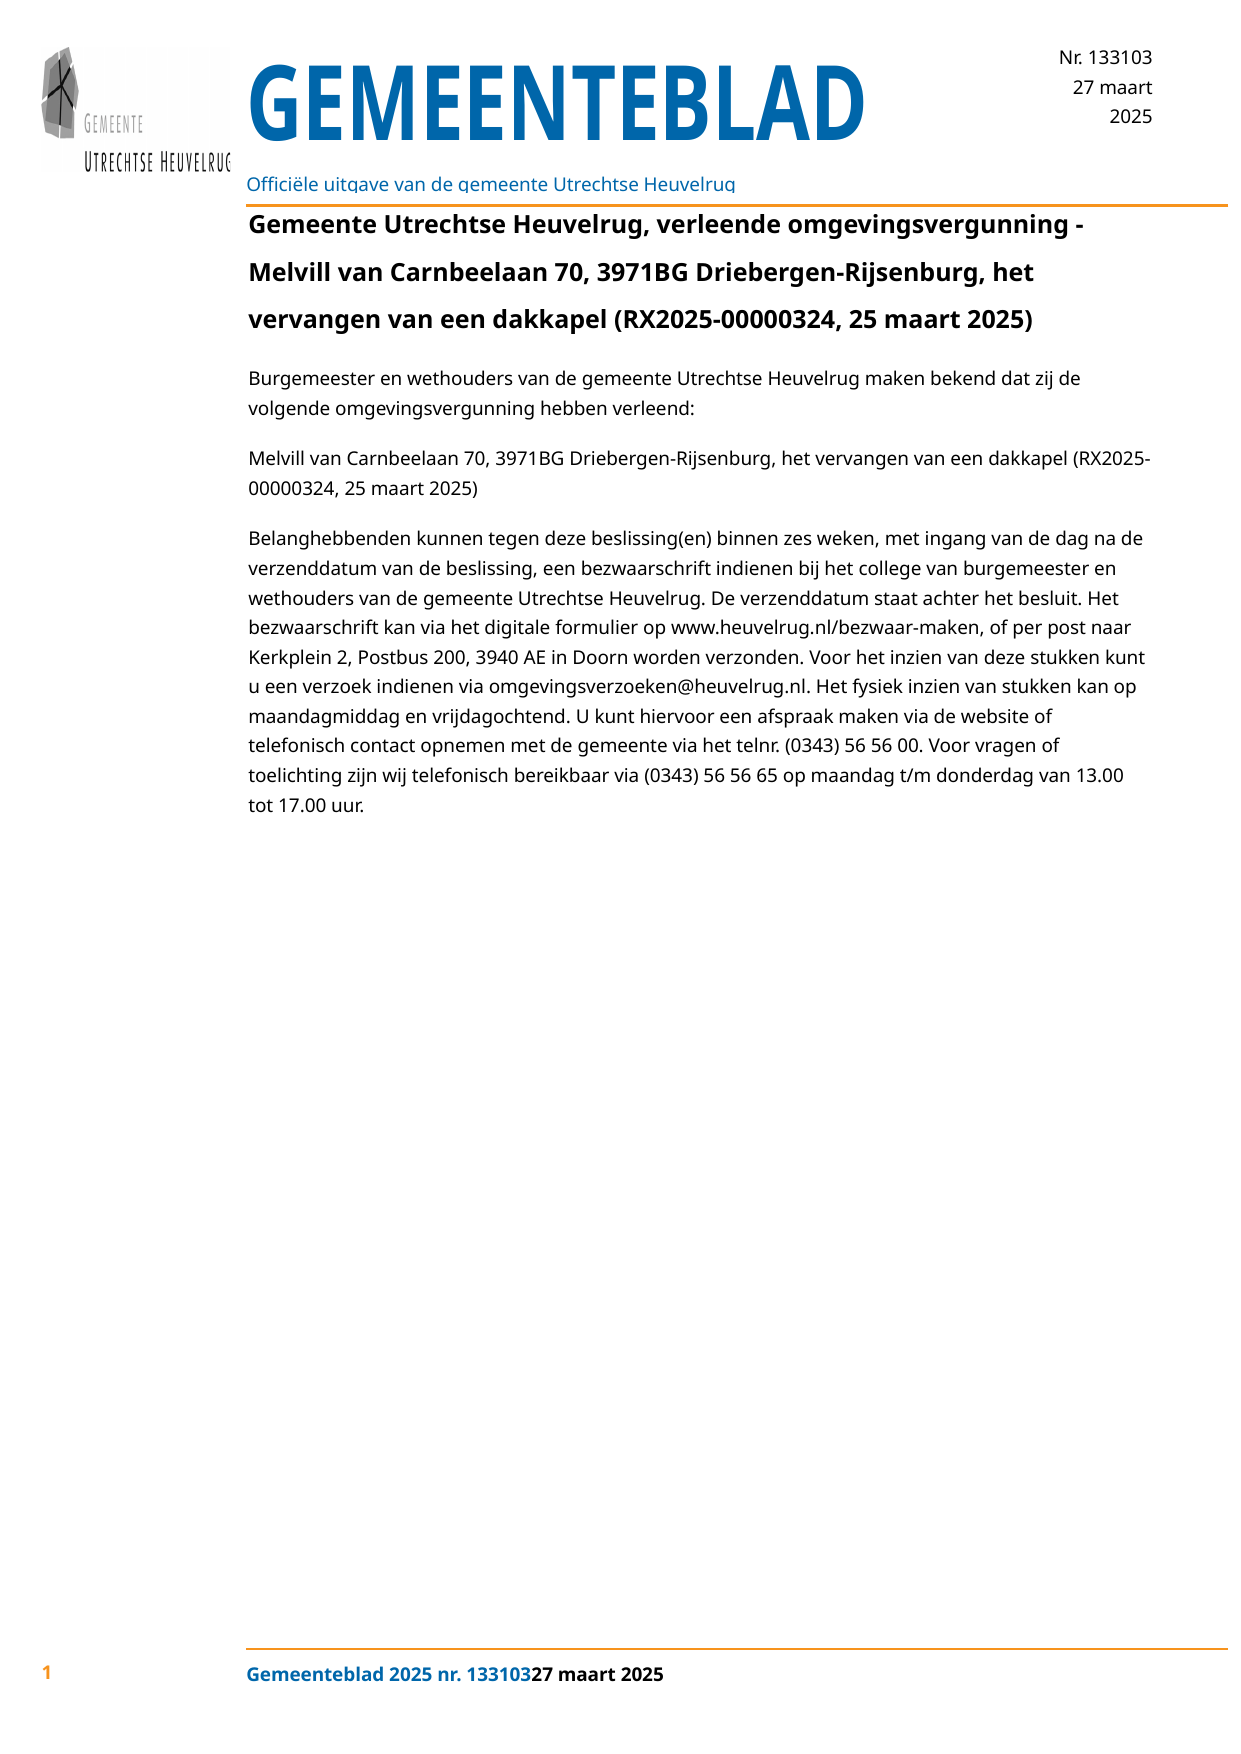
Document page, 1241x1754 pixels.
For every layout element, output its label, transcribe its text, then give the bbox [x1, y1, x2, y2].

text Burgemeester en wethouders van de gemeente Utrechtse Heuvelrug maken bekend dat zij de volgende omgevingsvergunning hebben verleend: [248, 366, 1152, 421]
text Gemeente Utrechtse Heuvelrug, verleende omgevingsvergunning - Melvill van Carnbeelaan 70, 3971BG Driebergen-Rijsenburg, het vervangen van een dakkapel (RX2025-00000324, 25 maart 2025) [248, 207, 1152, 336]
text Belanghebbenden kunnen tegen deze beslissing(en) binnen zes weken, met ingang van de dag na de verzenddatum van de beslissing, een bezwaarschrift indienen bij het college van burgemeester en wethouders van de gemeente Utrechtse Heuvelrug. De verzenddatum staat achter het besluit. Het bezwaarschrift kan via het digitale formulier op www.heuvelrug.nl/bezwaar-maken, of per post naar Kerkplein 2, Postbus 200, 3940 AE in Doorn worden verzonden. Voor het inzien van deze stukken kunt u een verzoek indienen via omgevingsverzoeken@heuvelrug.nl. Het fysiek inzien van stukken kan op maandagmiddag en vrijdagochtend. U kunt hiervoor een afspraak maken via de website of telefonisch contact opnemen met de gemeente via het telnr. (0343) 56 56 00. Voor vragen of toelichting zijn wij telefonisch bereikbaar via (0343) 56 56 65 op maandag t/m donderdag van 13.00 tot 17.00 uur. [248, 526, 1152, 817]
picture [41, 47, 231, 172]
text Melvill van Carnbeelaan 70, 3971BG Driebergen-Rijsenburg, het vervangen van een dakkapel (RX2025-00000324, 25 maart 2025) [248, 446, 1152, 501]
